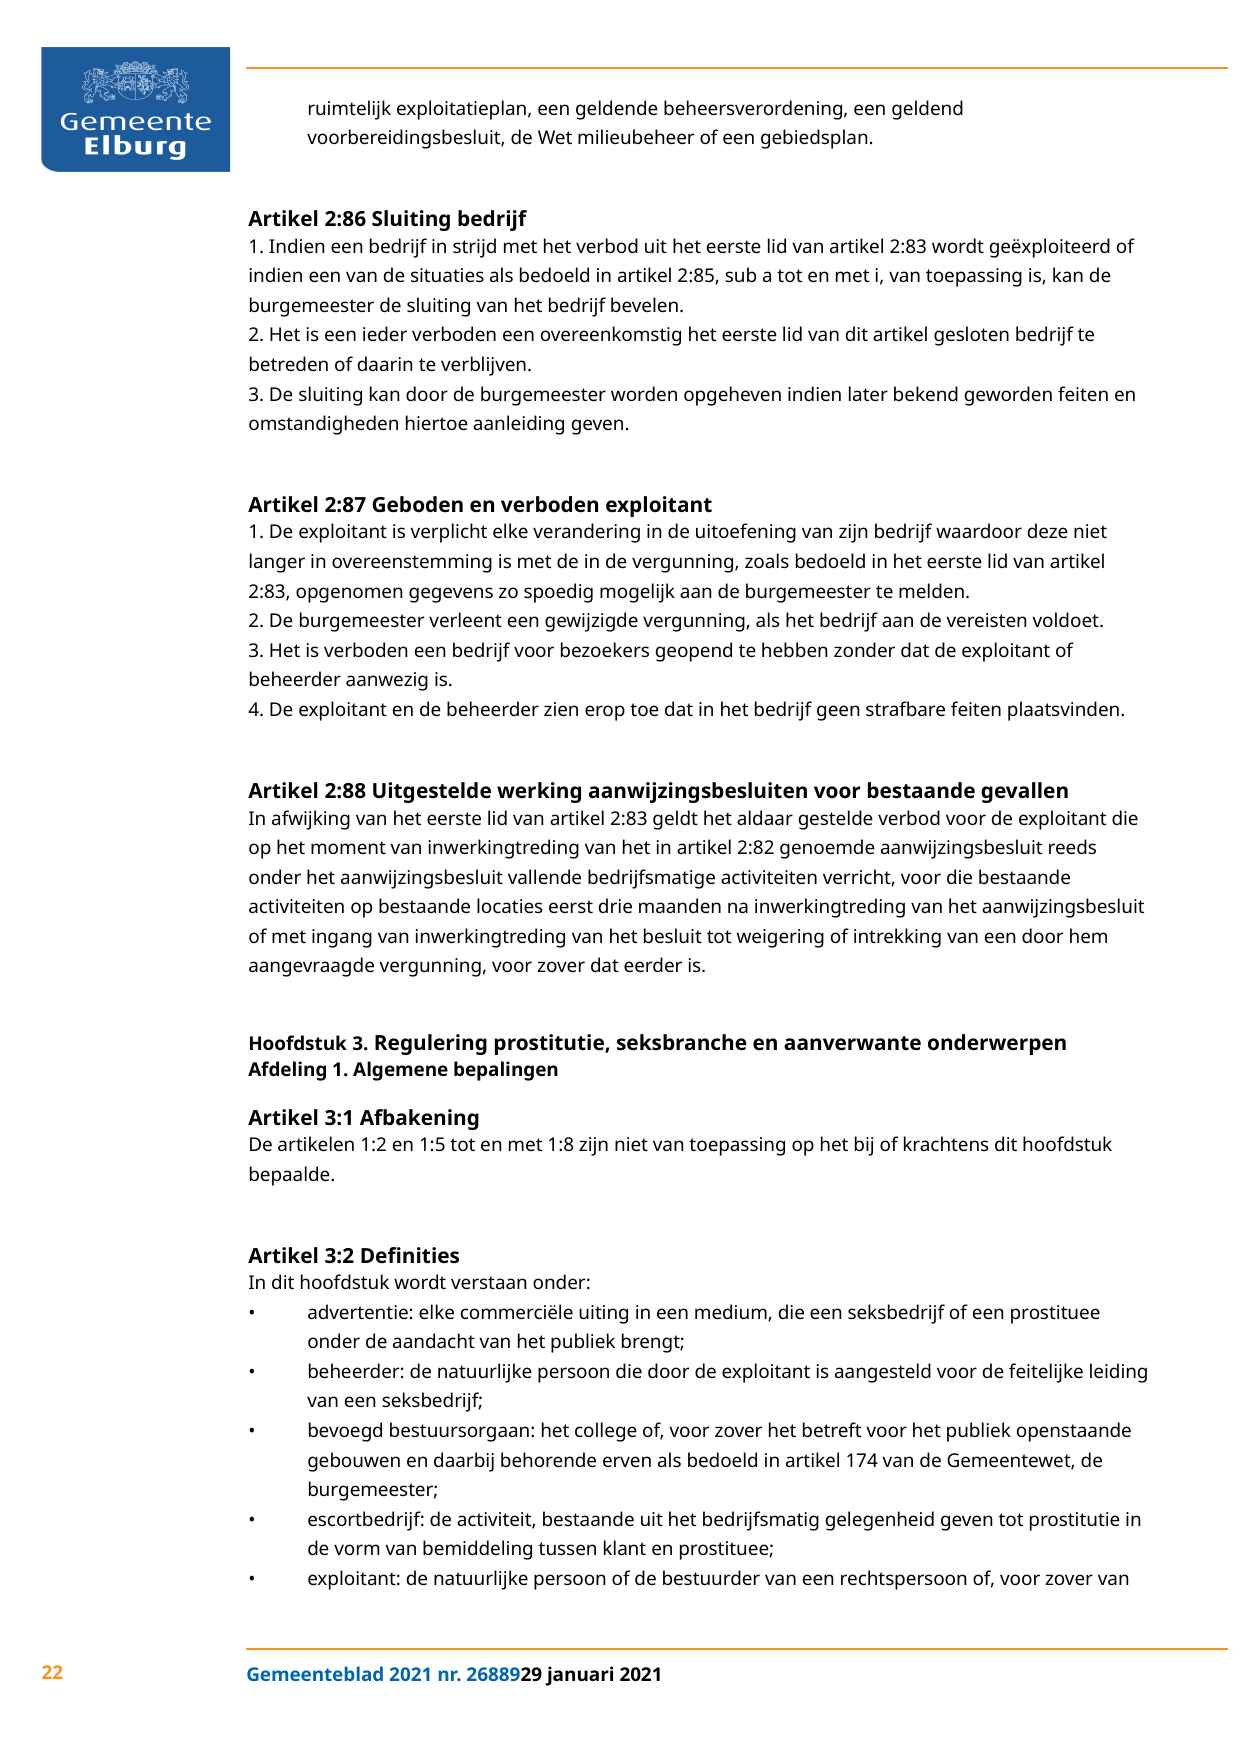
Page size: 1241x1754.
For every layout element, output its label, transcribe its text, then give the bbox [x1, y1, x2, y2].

text 2. De burgemeester verleent een gewijzigde vergunning, als het bedrijf aan de vereisten voldoet. [248, 607, 1152, 633]
list escortbedrijf: de activiteit, bestaande uit het bedrijfsmatig gelegenheid geven tot prostitutie in de vorm van bemiddeling tussen klant en prostituee; [248, 1506, 1152, 1561]
list bevoegd bestuursorgaan: het college of, voor zover het betreft voor het publiek openstaande gebouwen en daarbij behorende erven als bedoeld in artikel 174 van de Gemeentewet, de burgemeester; [248, 1417, 1152, 1502]
text In afwijking van het eerste lid van artikel 2:83 geldt het aldaar gestelde verbod voor de exploitant die op het moment van inwerkingtreding van het in artikel 2:82 genoemde aanwijzingsbesluit reeds onder het aanwijzingsbesluit vallende bedrijfsmatige activiteiten verricht, voor die bestaande activiteiten op bestaande locaties eerst drie maanden na inwerkingtreding van het aanwijzingsbesluit of met ingang van inwerkingtreding van het besluit tot weigering of intrekking van een door hem aangevraagde vergunning, voor zover dat eerder is. [248, 805, 1152, 978]
text In dit hoofdstuk wordt verstaan onder: [248, 1269, 1152, 1295]
text Artikel 2:86 Sluiting bedrijf [248, 204, 1152, 233]
text 1. Indien een bedrijf in strijd met het verbod uit het eerste lid van artikel 2:83 wordt geëxploiteerd of indien een van de situaties als bedoeld in artikel 2:85, sub a tot en met i, van toepassing is, kan de burgemeester de sluiting van het bedrijf bevelen. [248, 233, 1152, 318]
text Artikel 2:87 Geboden en verboden exploitant [248, 490, 1152, 519]
text De artikelen 1:2 en 1:5 tot en met 1:8 zijn niet van toepassing op het bij of krachtens dit hoofdstuk bepaalde. [248, 1131, 1152, 1187]
text 4. De exploitant en de beheerder zien erop toe dat in het bedrijf geen strafbare feiten plaatsvinden. [248, 696, 1152, 722]
text Artikel 2:88 Uitgestelde werking aanwijzingsbesluiten voor bestaande gevallen [248, 776, 1152, 805]
text 3. Het is verboden een bedrijf voor bezoekers geopend te hebben zonder dat de exploitant of beheerder aanwezig is. [248, 637, 1152, 692]
list exploitant: de natuurlijke persoon of de bestuurder van een rechtspersoon of, voor zover van [248, 1565, 1152, 1591]
text 2. Het is een ieder verboden een overeenkomstig het eerste lid van dit artikel gesloten bedrijf te betreden of daarin te verblijven. [248, 322, 1152, 377]
text Artikel 3:1 Afbakening [248, 1103, 1152, 1131]
text Afdeling 1. Algemene bepalingen [248, 1056, 1152, 1082]
list beheerder: de natuurlijke persoon die door de exploitant is aangesteld voor de feitelijke leiding van een seksbedrijf; [248, 1358, 1152, 1413]
picture [41, 47, 231, 172]
text 1. De exploitant is verplicht elke verandering in de uitoefening van zijn bedrijf waardoor deze niet langer in overeenstemming is met de in de vergunning, zoals bedoeld in het eerste lid van artikel 2:83, opgenomen gegevens zo spoedig mogelijk aan de burgemeester te melden. [248, 519, 1152, 604]
list ruimtelijk exploitatieplan, een geldende beheersverordening, een geldend voorbereidingsbesluit, de Wet milieubeheer of een gebiedsplan. [248, 95, 1152, 150]
text Artikel 3:2 Definities [248, 1241, 1152, 1269]
text 3. De sluiting kan door de burgemeester worden opgeheven indien later bekend geworden feiten en omstandigheden hiertoe aanleiding geven. [248, 381, 1152, 436]
text Hoofdstuk 3. Regulering prostitutie, seksbranche en aanverwante onderwerpen [248, 1028, 1152, 1056]
list advertentie: elke commerciële uiting in een medium, die een seksbedrijf of een prostituee onder de aandacht van het publiek brengt; [248, 1299, 1152, 1354]
